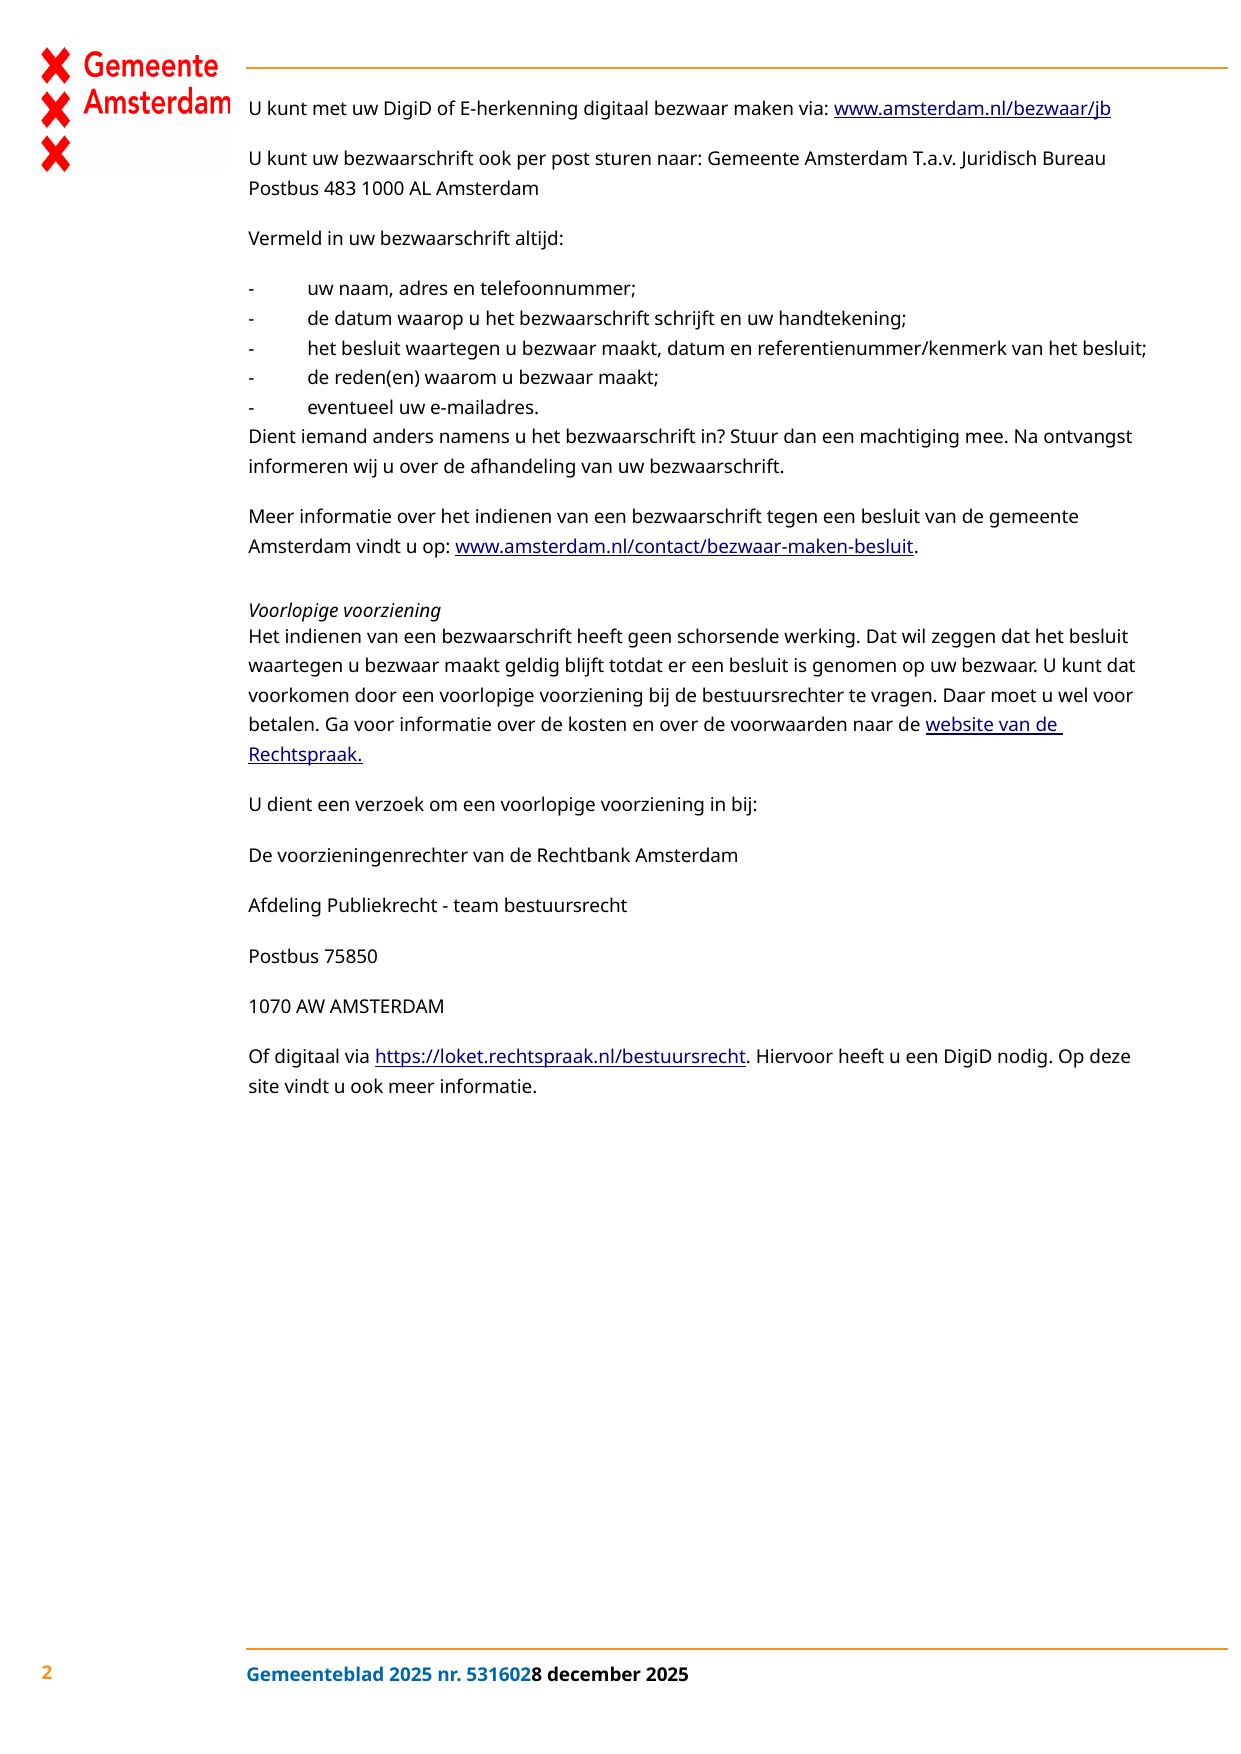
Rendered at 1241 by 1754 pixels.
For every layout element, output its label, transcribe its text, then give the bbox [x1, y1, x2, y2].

text De voorzieningenrechter van de Rechtbank Amsterdam [248, 842, 1152, 868]
list eventueel uw e-mailadres. [248, 394, 1152, 420]
picture [41, 47, 231, 172]
text Postbus 75850 [248, 943, 1152, 968]
list het besluit waartegen u bezwaar maakt, datum en referentienummer/kenmerk van het besluit; [248, 335, 1152, 361]
text Voorlopige voorziening [248, 597, 1152, 623]
text Afdeling Publiekrecht - team bestuursrecht [248, 892, 1152, 918]
list de datum waarop u het bezwaarschrift schrijft en uw handtekening; [248, 305, 1152, 331]
text 1070 AW AMSTERDAM [248, 993, 1152, 1019]
text U kunt met uw DigiD of E-herkenning digitaal bezwaar maken via: www.amsterdam.nl/bezwaar/jb [248, 95, 1152, 121]
text U kunt uw bezwaarschrift ook per post sturen naar: Gemeente Amsterdam T.a.v. Juridisch Bureau Postbus 483 1000 AL Amsterdam [248, 145, 1152, 201]
text Het indienen van een bezwaarschrift heeft geen schorsende werking. Dat wil zeggen dat het besluit waartegen u bezwaar maakt geldig blijft totdat er een besluit is genomen op uw bezwaar. U kunt dat voorkomen door een voorlopige voorziening bij de bestuursrechter te vragen. Daar moet u wel voor betalen. Ga voor informatie over de kosten en over de voorwaarden naar de website van de Rechtspraak. [248, 623, 1152, 767]
text U dient een verzoek om een voorlopige voorziening in bij: [248, 792, 1152, 817]
text Dient iemand anders namens u het bezwaarschrift in? Stuur dan een machtiging mee. Na ontvangst informeren wij u over de afhandeling van uw bezwaarschrift. [248, 423, 1152, 479]
text Vermeld in uw bezwaarschrift altijd: [248, 225, 1152, 251]
text Meer informatie over het indienen van een bezwaarschrift tegen een besluit van de gemeente Amsterdam vindt u op: www.amsterdam.nl/contact/bezwaar-maken-besluit. [248, 503, 1152, 559]
text Of digitaal via https://loket.rechtspraak.nl/bestuursrecht. Hiervoor heeft u een DigiD nodig. Op deze site vindt u ook meer informatie. [248, 1044, 1152, 1099]
list de reden(en) waarom u bezwaar maakt; [248, 364, 1152, 390]
list uw naam, adres en telefoonnummer; [248, 276, 1152, 301]
